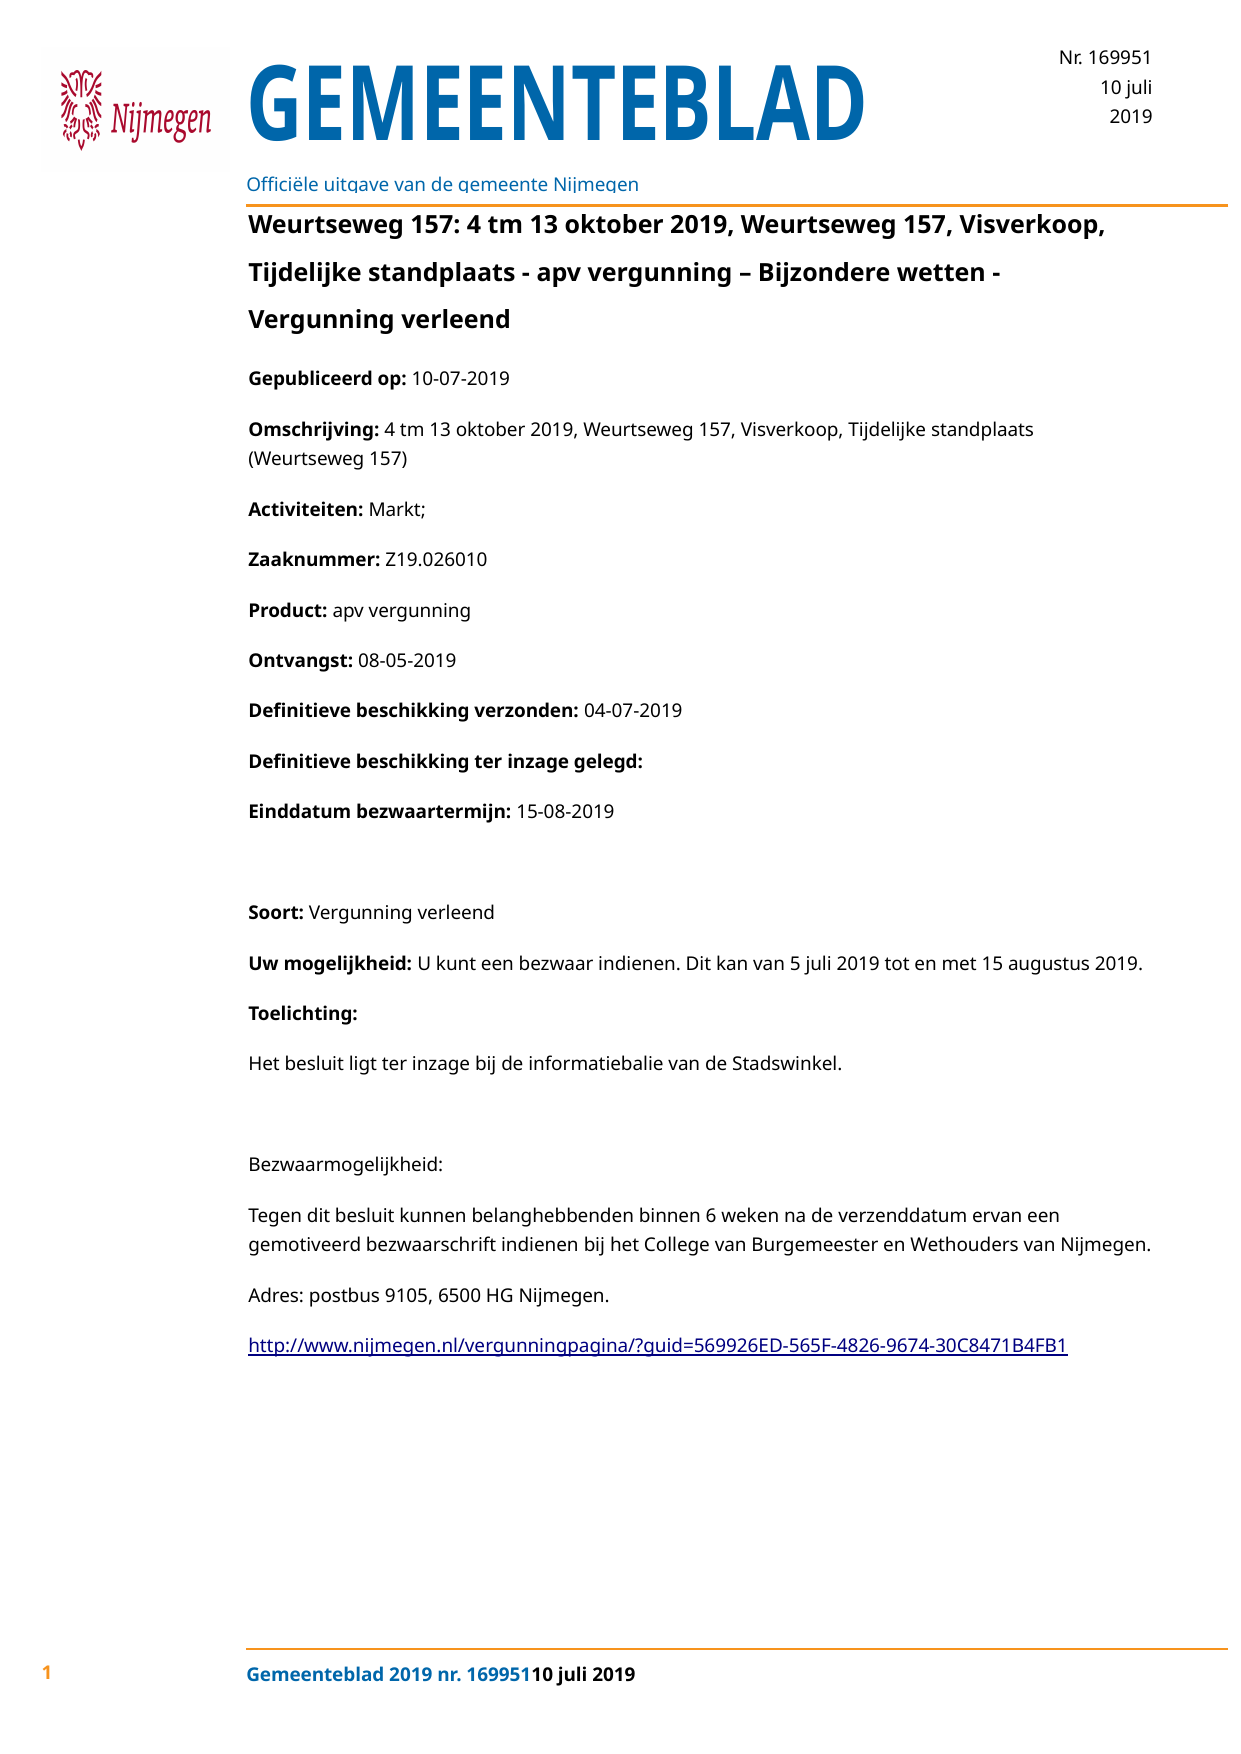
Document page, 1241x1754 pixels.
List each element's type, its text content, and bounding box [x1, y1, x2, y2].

text Ontvangst: 08-05-2019 [248, 647, 1152, 673]
text Omschrijving: 4 tm 13 oktober 2019, Weurtseweg 157, Visverkoop, Tijdelijke standplaats (Weurtseweg 157) [248, 416, 1152, 471]
text Soort: Vergunning verleend [248, 899, 1152, 925]
text Het besluit ligt ter inzage bij de informatiebalie van de Stadswinkel. [248, 1051, 1152, 1076]
text Gepubliceerd op: 10-07-2019 [248, 366, 1152, 391]
text Toelichting: [248, 1000, 1152, 1026]
text http://www.nijmegen.nl/vergunningpagina/?guid=569926ED-565F-4826-9674-30C8471B4FB1 [248, 1332, 1152, 1358]
text Bezwaarmogelijkheid: [248, 1151, 1152, 1177]
text Definitieve beschikking verzonden: 04-07-2019 [248, 698, 1152, 723]
text Activiteiten: Markt; [248, 496, 1152, 522]
text Uw mogelijkheid: U kunt een bezwaar indienen. Dit kan van 5 juli 2019 tot en met 15 augustus 2019. [248, 950, 1152, 975]
picture [41, 47, 231, 172]
text Zaaknummer: Z19.026010 [248, 546, 1152, 572]
text Tegen dit besluit kunnen belanghebbenden binnen 6 weken na de verzenddatum ervan een gemotiveerd bezwaarschrift indienen bij het College van Burgemeester en Wethouders van Nijmegen. [248, 1202, 1152, 1257]
text Product: apv vergunning [248, 597, 1152, 622]
text Definitieve beschikking ter inzage gelegd: [248, 748, 1152, 774]
text Weurtseweg 157: 4 tm 13 oktober 2019, Weurtseweg 157, Visverkoop, Tijdelijke standplaats - apv vergunning – Bijzondere wetten - Vergunning verleend [248, 207, 1152, 336]
text Einddatum bezwaartermijn: 15-08-2019 [248, 798, 1152, 824]
text Adres: postbus 9105, 6500 HG Nijmegen. [248, 1282, 1152, 1307]
